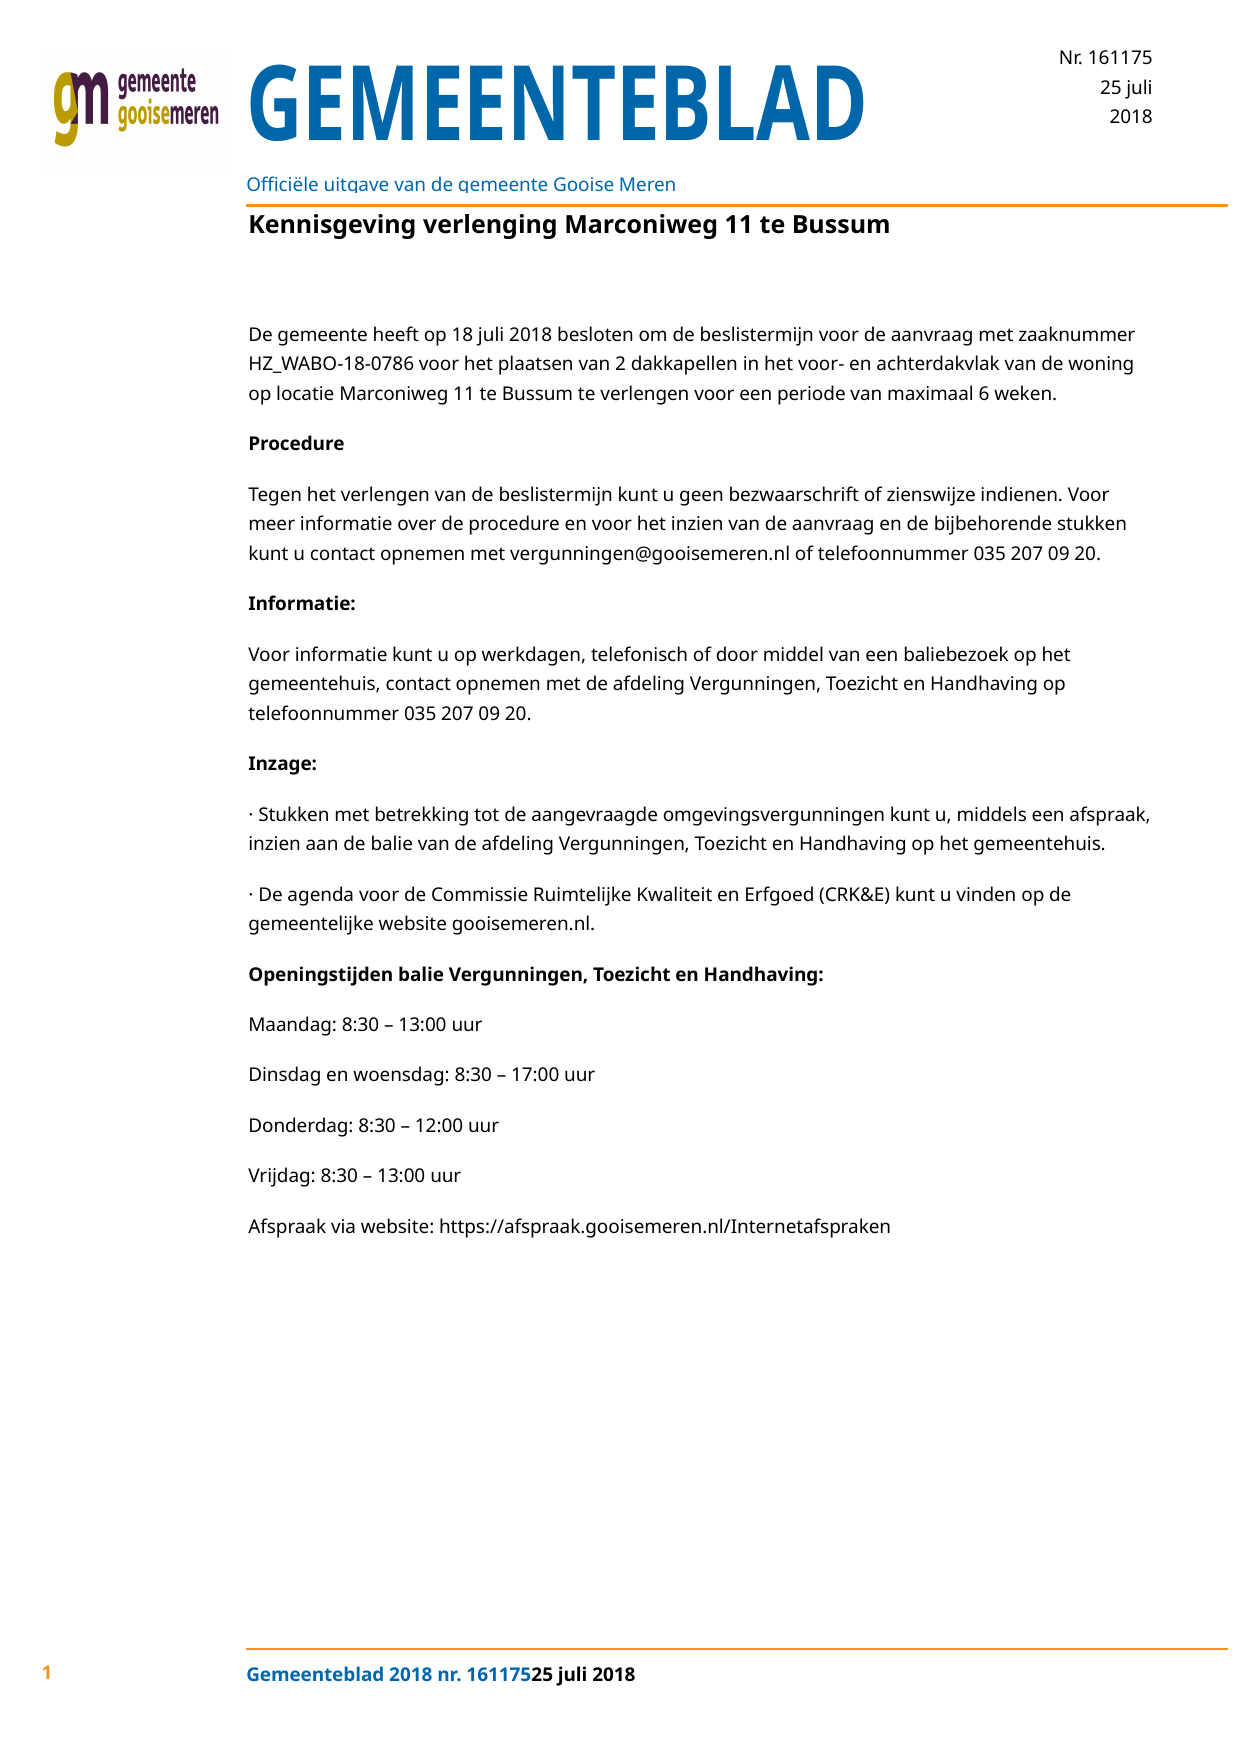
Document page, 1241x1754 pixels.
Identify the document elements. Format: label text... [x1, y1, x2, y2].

text Kennisgeving verlenging Marconiweg 11 te Bussum [248, 207, 1152, 241]
text Voor informatie kunt u op werkdagen, telefonisch of door middel van een baliebezoek op het gemeentehuis, contact opnemen met de afdeling Vergunningen, Toezicht en Handhaving op telefoonnummer 035 207 09 20. [248, 641, 1152, 726]
text Vrijdag: 8:30 – 13:00 uur [248, 1162, 1152, 1188]
text Openingstijden balie Vergunningen, Toezicht en Handhaving: [248, 961, 1152, 986]
text Informatie: [248, 590, 1152, 616]
text Tegen het verlengen van de beslistermijn kunt u geen bezwaarschrift of zienswijze indienen. Voor meer informatie over de procedure en voor het inzien van de aanvraag en de bijbehorende stukken kunt u contact opnemen met vergunningen@gooisemeren.nl of telefoonnummer 035 207 09 20. [248, 481, 1152, 566]
text · Stukken met betrekking tot de aangevraagde omgevingsvergunningen kunt u, middels een afspraak, inzien aan de balie van de afdeling Vergunningen, Toezicht en Handhaving op het gemeentehuis. [248, 801, 1152, 856]
text De gemeente heeft op 18 juli 2018 besloten om de beslistermijn voor de aanvraag met zaaknummer HZ_WABO-18-0786 voor het plaatsen van 2 dakkapellen in het voor- en achterdakvlak van de woning op locatie Marconiweg 11 te Bussum te verlengen voor een periode van maximaal 6 weken. [248, 321, 1152, 406]
text · De agenda voor de Commissie Ruimtelijke Kwaliteit en Erfgoed (CRK&E) kunt u vinden op de gemeentelijke website gooisemeren.nl. [248, 881, 1152, 936]
text Maandag: 8:30 – 13:00 uur [248, 1011, 1152, 1037]
text Procedure [248, 430, 1152, 456]
text Afspraak via website: https://afspraak.gooisemeren.nl/Internetafspraken [248, 1213, 1152, 1238]
text Inzage: [248, 750, 1152, 776]
text Dinsdag en woensdag: 8:30 – 17:00 uur [248, 1062, 1152, 1087]
text Donderdag: 8:30 – 12:00 uur [248, 1112, 1152, 1138]
picture [41, 47, 231, 172]
